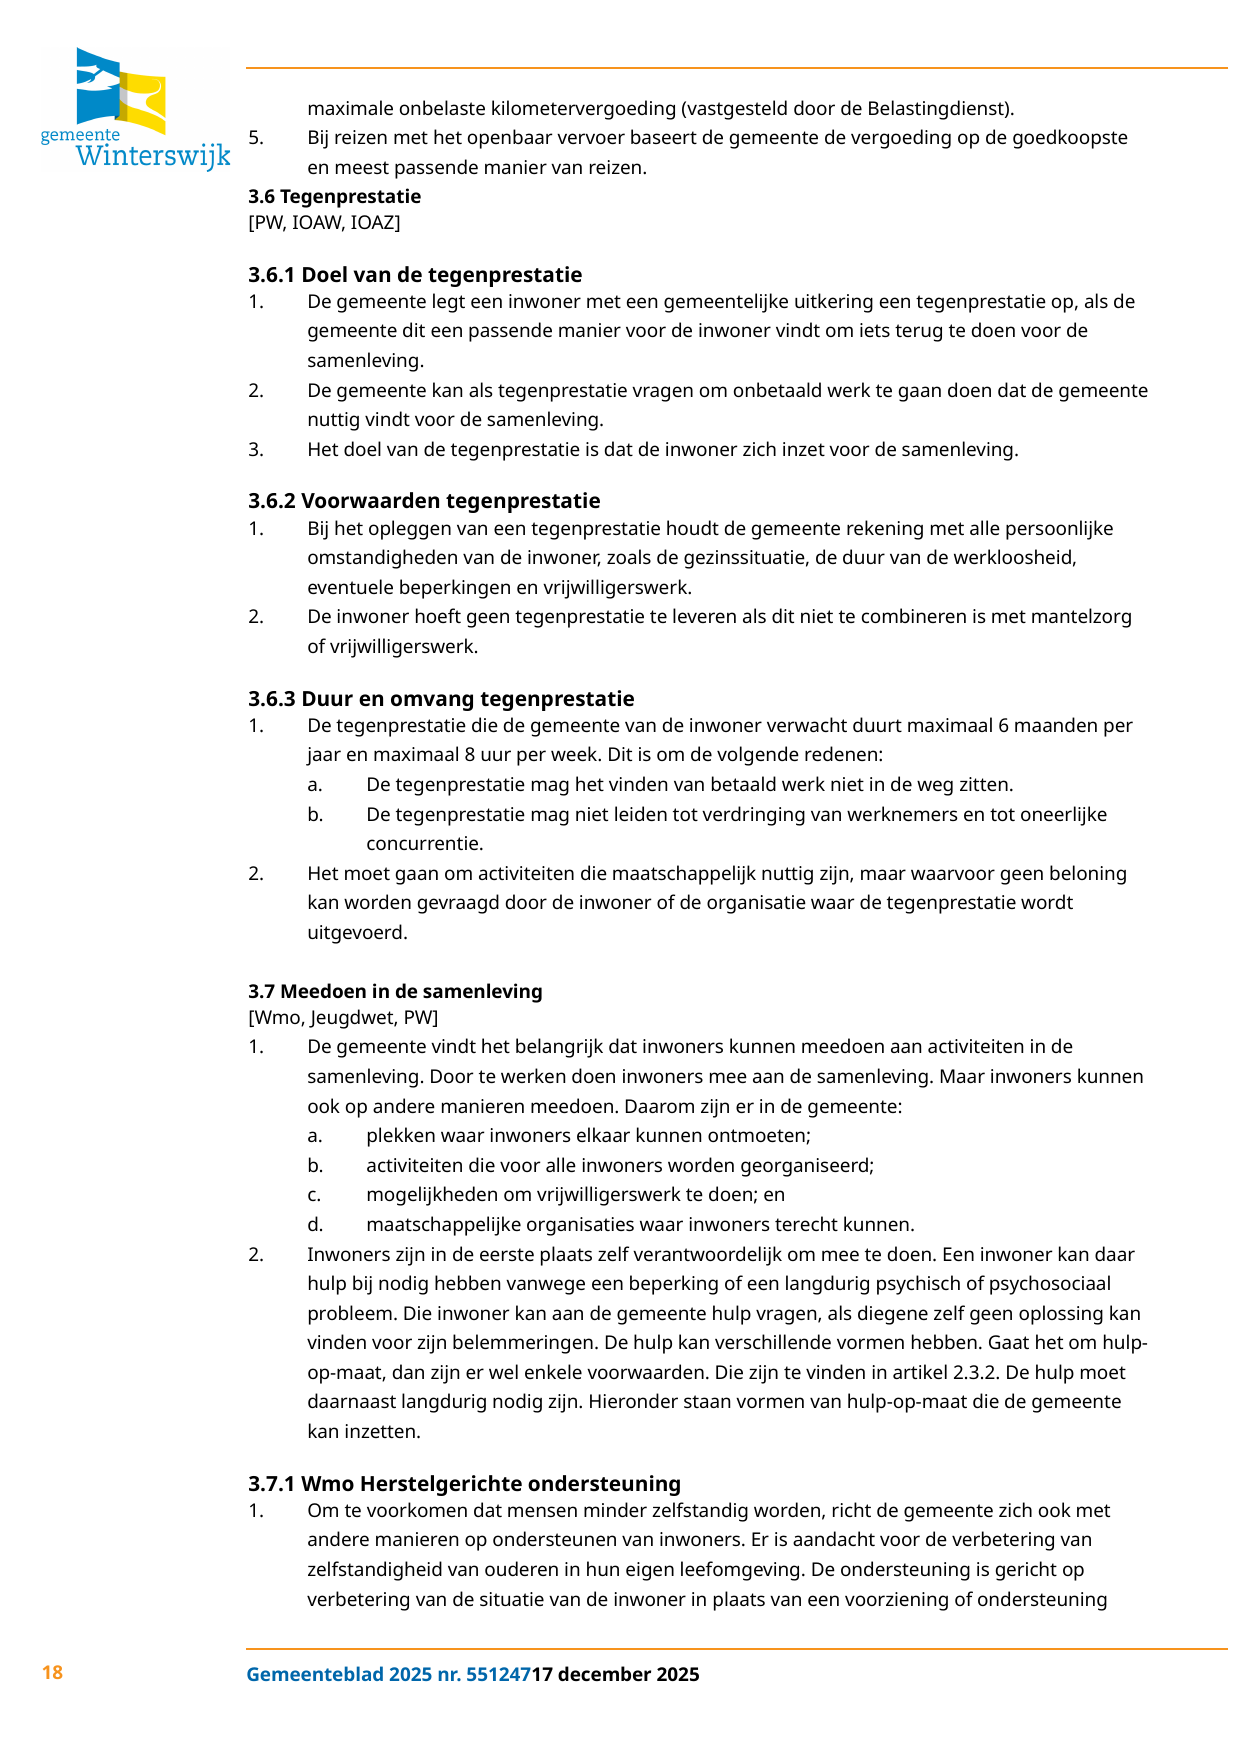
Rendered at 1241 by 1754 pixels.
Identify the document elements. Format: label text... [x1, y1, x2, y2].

picture [41, 47, 231, 172]
list Om te voorkomen dat mensen minder zelfstandig worden, richt de gemeente zich ook met andere manieren op ondersteunen van inwoners. Er is aandacht voor de verbetering van zelfstandigheid van ouderen in hun eigen leefomgeving. De ondersteuning is gericht op verbetering van de situatie van de inwoner in plaats van een voorziening of ondersteuning [248, 1497, 1152, 1612]
list Inwoners zijn in de eerste plaats zelf verantwoordelijk om mee te doen. Een inwoner kan daar hulp bij nodig hebben vanwege een beperking of een langdurig psychisch of psychosociaal probleem. Die inwoner kan aan de gemeente hulp vragen, als diegene zelf geen oplossing kan vinden voor zijn belemmeringen. De hulp kan verschillende vormen hebben. Gaat het om hulp-op-maat, dan zijn er wel enkele voorwaarden. Die zijn te vinden in artikel 2.3.2. De hulp moet daarnaast langdurig nodig zijn. Hieronder staan vormen van hulp-op-maat die de gemeente kan inzetten. [248, 1241, 1152, 1444]
list mogelijkheden om vrijwilligerswerk te doen; en [307, 1182, 1152, 1207]
list maximale onbelaste kilometervergoeding (vastgesteld door de Belastingdienst). [248, 95, 1152, 121]
text [PW, IOAW, IOAZ] [248, 209, 1152, 235]
list De tegenprestatie mag niet leiden tot verdringing van werknemers en tot oneerlijke concurrentie. [307, 801, 1152, 856]
list activiteiten die voor alle inwoners worden georganiseerd; [307, 1152, 1152, 1178]
text 3.6 Tegenprestatie [248, 183, 1152, 209]
list plekken waar inwoners elkaar kunnen ontmoeten; [307, 1122, 1152, 1148]
text [Wmo, Jeugdwet, PW] [248, 1004, 1152, 1030]
list Het moet gaan om activiteiten die maatschappelijk nuttig zijn, maar waarvoor geen beloning kan worden gevraagd door de inwoner of de organisatie waar de tegenprestatie wordt uitgevoerd. [248, 860, 1152, 945]
picture [225, 153, 231, 162]
list De inwoner hoeft geen tegenprestatie te leveren als dit niet te combineren is met mantelzorg of vrijwilligerswerk. [248, 604, 1152, 659]
list De gemeente legt een inwoner met een gemeentelijke uitkering een tegenprestatie op, als de gemeente dit een passende manier voor de inwoner vindt om iets terug te doen voor de samenleving. [248, 288, 1152, 373]
text 3.6.3 Duur en omvang tegenprestatie [248, 684, 1152, 712]
list Het doel van de tegenprestatie is dat de inwoner zich inzet voor de samenleving. [248, 436, 1152, 462]
list De gemeente kan als tegenprestatie vragen om onbetaald werk te gaan doen dat de gemeente nuttig vindt voor de samenleving. [248, 377, 1152, 432]
text 3.6.2 Voorwaarden tegenprestatie [248, 486, 1152, 515]
text 3.7 Meedoen in de samenleving [248, 978, 1152, 1004]
text 3.6.1 Doel van de tegenprestatie [248, 260, 1152, 288]
text 3.7.1 Wmo Herstelgerichte ondersteuning [248, 1469, 1152, 1497]
list maatschappelijke organisaties waar inwoners terecht kunnen. [307, 1211, 1152, 1237]
list De tegenprestatie die de gemeente van de inwoner verwacht duurt maximaal 6 maanden per jaar en maximaal 8 uur per week. Dit is om de volgende redenen: [248, 712, 1152, 767]
list Bij reizen met het openbaar vervoer baseert de gemeente de vergoeding op de goedkoopste en meest passende manier van reizen. [248, 124, 1152, 180]
list De tegenprestatie mag het vinden van betaald werk niet in de weg zitten. [307, 771, 1152, 797]
list Bij het opleggen van een tegenprestatie houdt de gemeente rekening met alle persoonlijke omstandigheden van de inwoner, zoals de gezinssituatie, de duur van de werkloosheid, eventuele beperkingen en vrijwilligerswerk. [248, 515, 1152, 600]
list De gemeente vindt het belangrijk dat inwoners kunnen meedoen aan activiteiten in de samenleving. Door te werken doen inwoners mee aan de samenleving. Maar inwoners kunnen ook op andere manieren meedoen. Daarom zijn er in de gemeente: [248, 1034, 1152, 1118]
